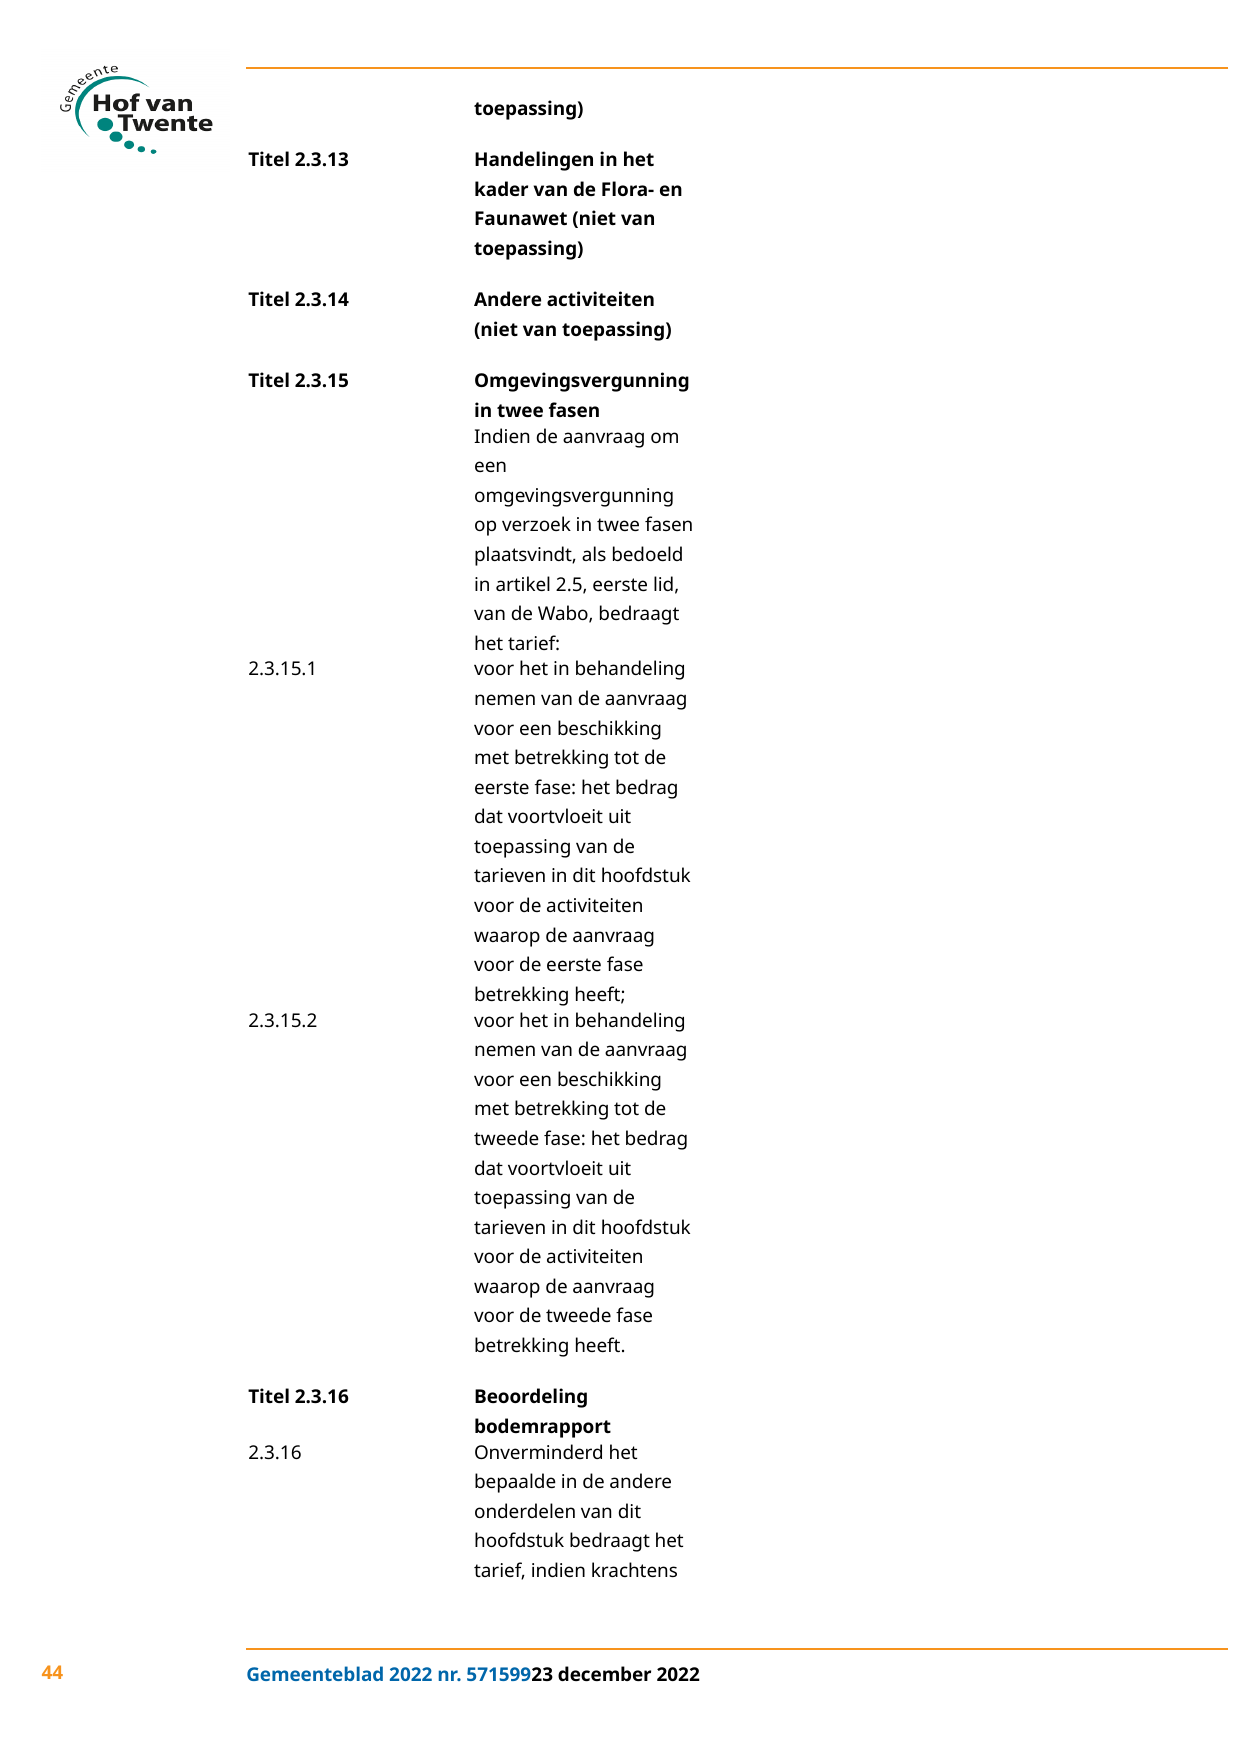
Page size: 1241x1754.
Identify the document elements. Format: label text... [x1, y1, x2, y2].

table_cell [926, 1007, 1152, 1358]
table_cell [248, 423, 474, 656]
table_cell [248, 261, 474, 286]
picture [41, 47, 231, 172]
table_cell voor het in behandeling nemen van de aanvraag voor een beschikking met betrekking tot de tweede fase: het bedrag dat voortvloeit uit toepassing van de tarieven in dit hoofdstuk voor de activiteiten waarop de aanvraag voor de tweede fase betrekking heeft. [474, 1007, 700, 1358]
table_cell [700, 1439, 926, 1583]
table_cell [926, 286, 1152, 342]
table_cell [926, 121, 1152, 146]
table_cell [926, 261, 1152, 286]
table_cell Onverminderd het bepaalde in de andere onderdelen van dit hoofdstuk bedraagt het tarief, indien krachtens [474, 1439, 700, 1583]
table_cell [700, 656, 926, 1007]
table_cell Titel 2.3.13 [248, 146, 474, 261]
table_cell 2.3.15.1 [248, 656, 474, 1007]
table_cell Titel 2.3.16 [248, 1384, 474, 1439]
table_cell [700, 146, 926, 261]
table_cell [700, 95, 926, 121]
table_cell [474, 342, 700, 367]
table_cell [474, 1358, 700, 1384]
table_cell 2.3.15.2 [248, 1007, 474, 1358]
table_cell [248, 342, 474, 367]
table_cell [700, 1384, 926, 1439]
table_cell 2.3.16 [248, 1439, 474, 1583]
table_cell [700, 368, 926, 423]
table_cell [926, 1439, 1152, 1583]
table_cell Beoordeling bodemrapport [474, 1384, 700, 1439]
table_cell [926, 423, 1152, 656]
table_cell [926, 1384, 1152, 1439]
table_cell Indien de aanvraag om een omgevingsvergunning op verzoek in twee fasen plaatsvindt, als bedoeld in artikel 2.5, eerste lid, van de Wabo, bedraagt het tarief: [474, 423, 700, 656]
table_cell [248, 121, 474, 146]
table_cell Titel 2.3.14 [248, 286, 474, 342]
table_cell [700, 1007, 926, 1358]
table_cell [248, 95, 474, 121]
table_cell [926, 656, 1152, 1007]
table_cell [926, 146, 1152, 261]
table_cell [700, 423, 926, 656]
table_cell [926, 95, 1152, 121]
table_cell [700, 342, 926, 367]
table_cell [474, 261, 700, 286]
table_cell [700, 261, 926, 286]
table_cell Omgevingsvergunning in twee fasen [474, 368, 700, 423]
table_cell [474, 121, 700, 146]
table_cell [926, 342, 1152, 367]
table_cell voor het in behandeling nemen van de aanvraag voor een beschikking met betrekking tot de eerste fase: het bedrag dat voortvloeit uit toepassing van de tarieven in dit hoofdstuk voor de activiteiten waarop de aanvraag voor de eerste fase betrekking heeft; [474, 656, 700, 1007]
table_cell [248, 1358, 474, 1384]
table_cell [926, 1358, 1152, 1384]
table_cell Titel 2.3.15 [248, 368, 474, 423]
table_cell Andere activiteiten (niet van toepassing) [474, 286, 700, 342]
table_cell toepassing) [474, 95, 700, 121]
table_cell Handelingen in het kader van de Flora- en Faunawet (niet van toepassing) [474, 146, 700, 261]
table_cell [926, 368, 1152, 423]
table_cell [700, 1358, 926, 1384]
table_cell [700, 286, 926, 342]
table_cell [700, 121, 926, 146]
